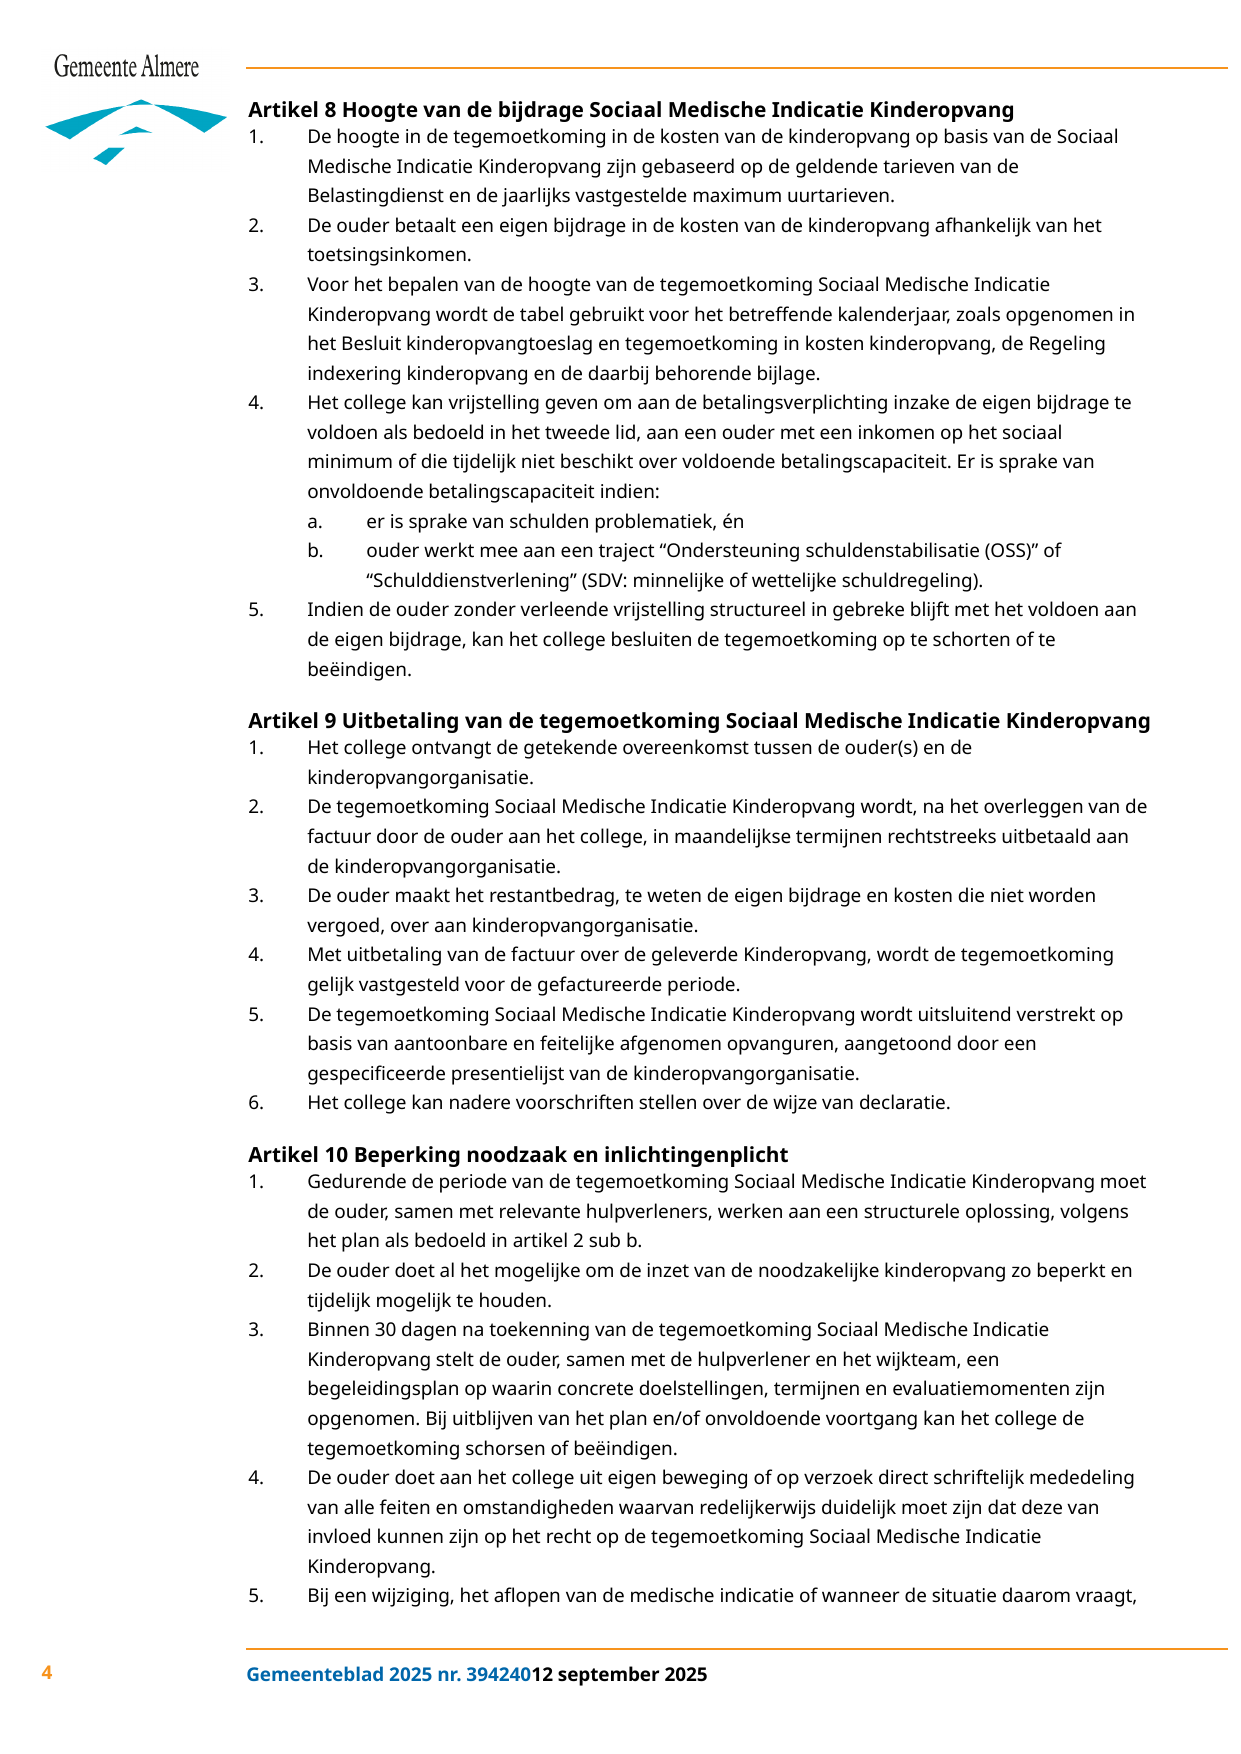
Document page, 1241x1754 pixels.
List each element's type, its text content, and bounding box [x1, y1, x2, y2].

list De tegemoetkoming Sociaal Medische Indicatie Kinderopvang wordt, na het overleggen van de factuur door de ouder aan het college, in maandelijkse termijnen rechtstreeks uitbetaald aan de kinderopvangorganisatie. [248, 794, 1152, 879]
text Artikel 10 Beperking noodzaak en inlichtingenplicht [248, 1140, 1152, 1168]
list er is sprake van schulden problematiek, én [307, 508, 1152, 533]
list Binnen 30 dagen na toekenning van de tegemoetkoming Sociaal Medische Indicatie Kinderopvang stelt de ouder, samen met de hulpverlener en het wijkteam, een begeleidingsplan op waarin concrete doelstellingen, termijnen en evaluatiemomenten zijn opgenomen. Bij uitblijven van het plan en/of onvoldoende voortgang kan het college de tegemoetkoming schorsen of beëindigen. [248, 1316, 1152, 1460]
list Bij een wijziging, het aflopen van de medische indicatie of wanneer de situatie daarom vraagt, [248, 1583, 1152, 1608]
list De tegemoetkoming Sociaal Medische Indicatie Kinderopvang wordt uitsluitend verstrekt op basis van aantoonbare en feitelijke afgenomen opvanguren, aangetoond door een gespecificeerde presentielijst van de kinderopvangorganisatie. [248, 1001, 1152, 1086]
list De ouder doet al het mogelijke om de inzet van de noodzakelijke kinderopvang zo beperkt en tijdelijk mogelijk te houden. [248, 1257, 1152, 1312]
text Artikel 9 Uitbetaling van de tegemoetkoming Sociaal Medische Indicatie Kinderopvang [248, 706, 1152, 734]
text Artikel 8 Hoogte van de bijdrage Sociaal Medische Indicatie Kinderopvang [248, 95, 1152, 123]
list Indien de ouder zonder verleende vrijstelling structureel in gebreke blijft met het voldoen aan de eigen bijdrage, kan het college besluiten de tegemoetkoming op te schorten of te beëindigen. [248, 597, 1152, 681]
list Het college kan nadere voorschriften stellen over de wijze van declaratie. [248, 1089, 1152, 1115]
list Het college kan vrijstelling geven om aan de betalingsverplichting inzake de eigen bijdrage te voldoen als bedoeld in het tweede lid, aan een ouder met een inkomen op het sociaal minimum of die tijdelijk niet beschikt over voldoende betalingscapaciteit. Er is sprake van onvoldoende betalingscapaciteit indien: [248, 389, 1152, 504]
list ouder werkt mee aan een traject “Ondersteuning schuldenstabilisatie (OSS)” of “Schulddienstverlening” (SDV: minnelijke of wettelijke schuldregeling). [307, 537, 1152, 593]
list Voor het bepalen van de hoogte van de tegemoetkoming Sociaal Medische Indicatie Kinderopvang wordt de tabel gebruikt voor het betreffende kalenderjaar, zoals opgenomen in het Besluit kinderopvangtoeslag en tegemoetkoming in kosten kinderopvang, de Regeling indexering kinderopvang en de daarbij behorende bijlage. [248, 271, 1152, 386]
list Gedurende de periode van de tegemoetkoming Sociaal Medische Indicatie Kinderopvang moet de ouder, samen met relevante hulpverleners, werken aan een structurele oplossing, volgens het plan als bedoeld in artikel 2 sub b. [248, 1168, 1152, 1253]
list De ouder betaalt een eigen bijdrage in de kosten van de kinderopvang afhankelijk van het toetsingsinkomen. [248, 212, 1152, 267]
list De ouder doet aan het college uit eigen beweging of op verzoek direct schriftelijk mededeling van alle feiten en omstandigheden waarvan redelijkerwijs duidelijk moet zijn dat deze van invloed kunnen zijn op het recht op de tegemoetkoming Sociaal Medische Indicatie Kinderopvang. [248, 1464, 1152, 1579]
list De ouder maakt het restantbedrag, te weten de eigen bijdrage en kosten die niet worden vergoed, over aan kinderopvangorganisatie. [248, 882, 1152, 938]
list Het college ontvangt de getekende overeenkomst tussen de ouder(s) en de kinderopvangorganisatie. [248, 734, 1152, 790]
picture [41, 47, 231, 172]
list Met uitbetaling van de factuur over de geleverde Kinderopvang, wordt de tegemoetkoming gelijk vastgesteld voor de gefactureerde periode. [248, 942, 1152, 997]
list De hoogte in de tegemoetkoming in de kosten van de kinderopvang op basis van de Sociaal Medische Indicatie Kinderopvang zijn gebaseerd op de geldende tarieven van de Belastingdienst en de jaarlijks vastgestelde maximum uurtarieven. [248, 123, 1152, 208]
